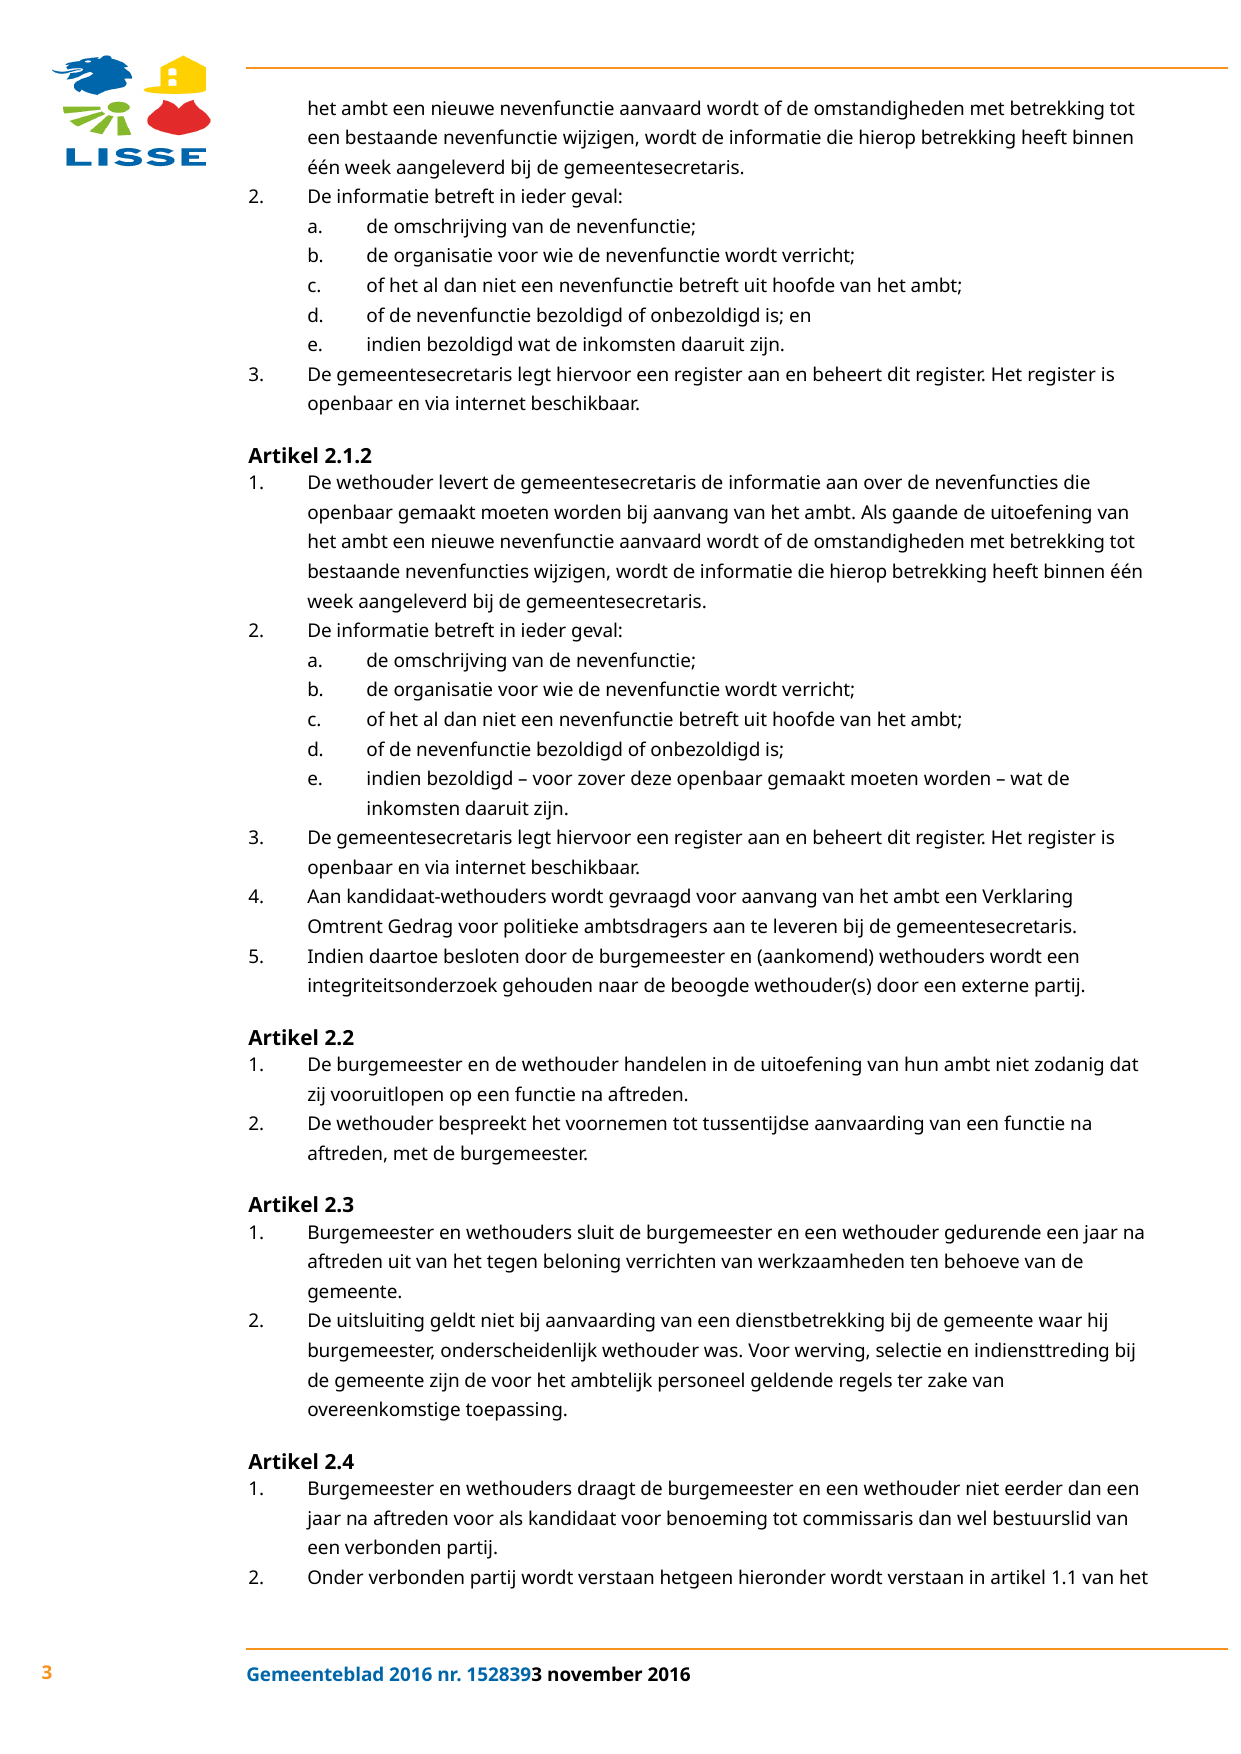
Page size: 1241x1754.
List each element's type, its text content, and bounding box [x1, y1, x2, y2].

list Onder verbonden partij wordt verstaan hetgeen hieronder wordt verstaan in artikel 1.1 van het [248, 1564, 1152, 1590]
text Artikel 2.1.2 [248, 441, 1152, 469]
list of de nevenfunctie bezoldigd of onbezoldigd is; en [307, 302, 1152, 328]
list Burgemeester en wethouders draagt de burgemeester en een wethouder niet eerder dan een jaar na aftreden voor als kandidaat voor benoeming tot commissaris dan wel bestuurslid van een verbonden partij. [248, 1475, 1152, 1560]
list het ambt een nieuwe nevenfunctie aanvaard wordt of de omstandigheden met betrekking tot een bestaande nevenfunctie wijzigen, wordt de informatie die hierop betrekking heeft binnen één week aangeleverd bij de gemeentesecretaris. [248, 95, 1152, 180]
list indien bezoldigd – voor zover deze openbaar gemaakt moeten worden – wat de inkomsten daaruit zijn. [307, 765, 1152, 821]
text Artikel 2.4 [248, 1447, 1152, 1475]
text Artikel 2.2 [248, 1023, 1152, 1051]
list De informatie betreft in ieder geval: [248, 183, 1152, 209]
list De burgemeester en de wethouder handelen in de uitoefening van hun ambt niet zodanig dat zij vooruitlopen op een functie na aftreden. [248, 1051, 1152, 1107]
list De wethouder levert de gemeentesecretaris de informatie aan over de nevenfuncties die openbaar gemaakt moeten worden bij aanvang van het ambt. Als gaande de uitoefening van het ambt een nieuwe nevenfunctie aanvaard wordt of de omstandigheden met betrekking tot bestaande nevenfuncties wijzigen, wordt de informatie die hierop betrekking heeft binnen één week aangeleverd bij de gemeentesecretaris. [248, 469, 1152, 613]
list Indien daartoe besloten door de burgemeester en (aankomend) wethouders wordt een integriteitsonderzoek gehouden naar de beoogde wethouder(s) door een externe partij. [248, 943, 1152, 998]
list of het al dan niet een nevenfunctie betreft uit hoofde van het ambt; [307, 272, 1152, 298]
list indien bezoldigd wat de inkomsten daaruit zijn. [307, 331, 1152, 357]
list De gemeentesecretaris legt hiervoor een register aan en beheert dit register. Het register is openbaar en via internet beschikbaar. [248, 824, 1152, 880]
list de omschrijving van de nevenfunctie; [307, 213, 1152, 239]
list of de nevenfunctie bezoldigd of onbezoldigd is; [307, 736, 1152, 761]
list Burgemeester en wethouders sluit de burgemeester en een wethouder gedurende een jaar na aftreden uit van het tegen beloning verrichten van werkzaamheden ten behoeve van de gemeente. [248, 1219, 1152, 1304]
list De uitsluiting geldt niet bij aanvaarding van een dienstbetrekking bij de gemeente waar hij burgemeester, onderscheidenlijk wethouder was. Voor werving, selectie en indiensttreding bij de gemeente zijn de voor het ambtelijk personeel geldende regels ter zake van overeenkomstige toepassing. [248, 1308, 1152, 1422]
picture [41, 47, 231, 172]
list de organisatie voor wie de nevenfunctie wordt verricht; [307, 243, 1152, 268]
list Aan kandidaat-wethouders wordt gevraagd voor aanvang van het ambt een Verklaring Omtrent Gedrag voor politieke ambtsdragers aan te leveren bij de gemeentesecretaris. [248, 884, 1152, 939]
list of het al dan niet een nevenfunctie betreft uit hoofde van het ambt; [307, 706, 1152, 732]
list De informatie betreft in ieder geval: [248, 617, 1152, 643]
text Artikel 2.3 [248, 1190, 1152, 1219]
list De gemeentesecretaris legt hiervoor een register aan en beheert dit register. Het register is openbaar en via internet beschikbaar. [248, 361, 1152, 416]
list De wethouder bespreekt het voornemen tot tussentijdse aanvaarding van een functie na aftreden, met de burgemeester. [248, 1110, 1152, 1166]
list de omschrijving van de nevenfunctie; [307, 647, 1152, 673]
list de organisatie voor wie de nevenfunctie wordt verricht; [307, 677, 1152, 702]
